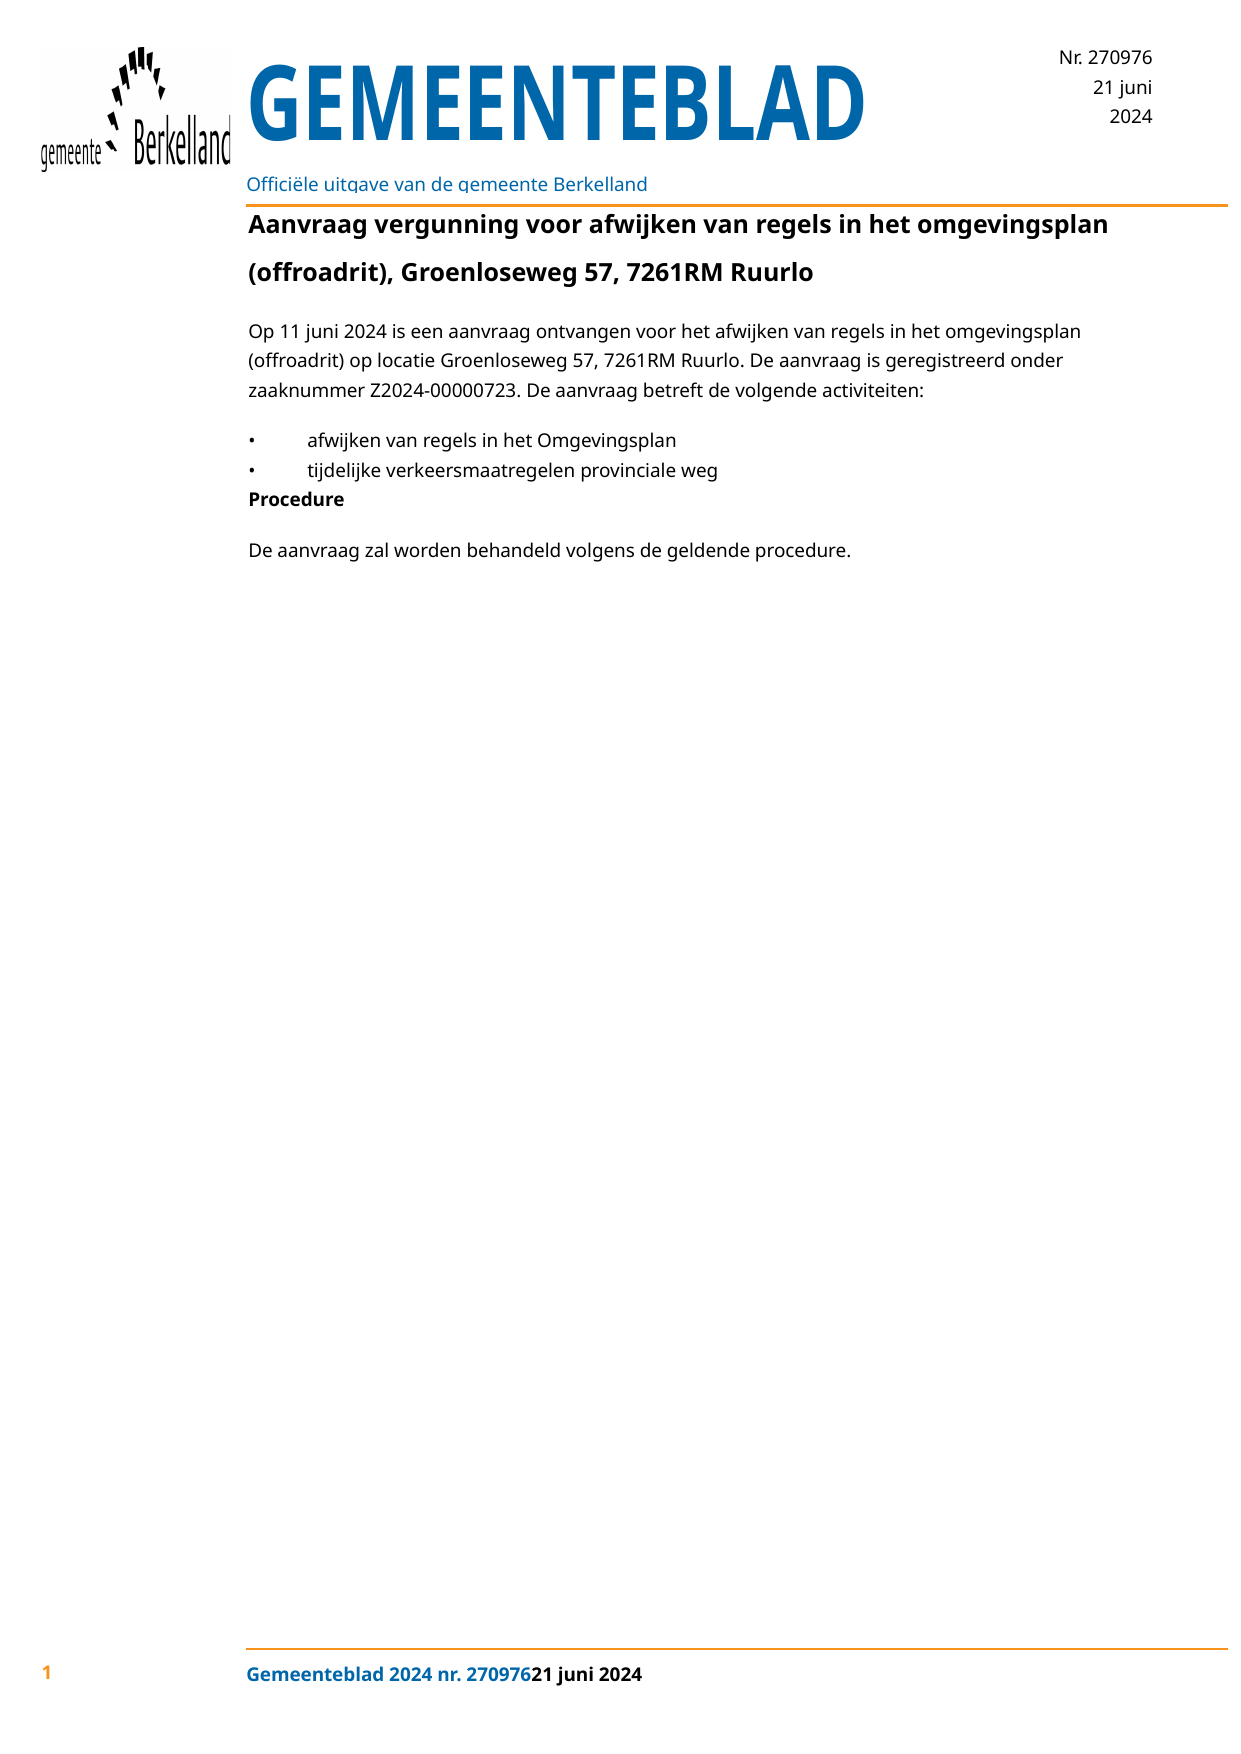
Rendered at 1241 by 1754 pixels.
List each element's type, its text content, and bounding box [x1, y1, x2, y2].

text Aanvraag vergunning voor afwijken van regels in het omgevingsplan (offroadrit), Groenloseweg 57, 7261RM Ruurlo [248, 207, 1152, 288]
text Procedure [248, 487, 1152, 512]
text De aanvraag zal worden behandeld volgens de geldende procedure. [248, 537, 1152, 563]
picture [41, 47, 231, 172]
list afwijken van regels in het Omgevingsplan [248, 427, 1152, 453]
list tijdelijke verkeersmaatregelen provinciale weg [248, 457, 1152, 483]
text Op 11 juni 2024 is een aanvraag ontvangen voor het afwijken van regels in het omgevingsplan (offroadrit) op locatie Groenloseweg 57, 7261RM Ruurlo. De aanvraag is geregistreerd onder zaaknummer Z2024-00000723. De aanvraag betreft de volgende activiteiten: [248, 318, 1152, 403]
